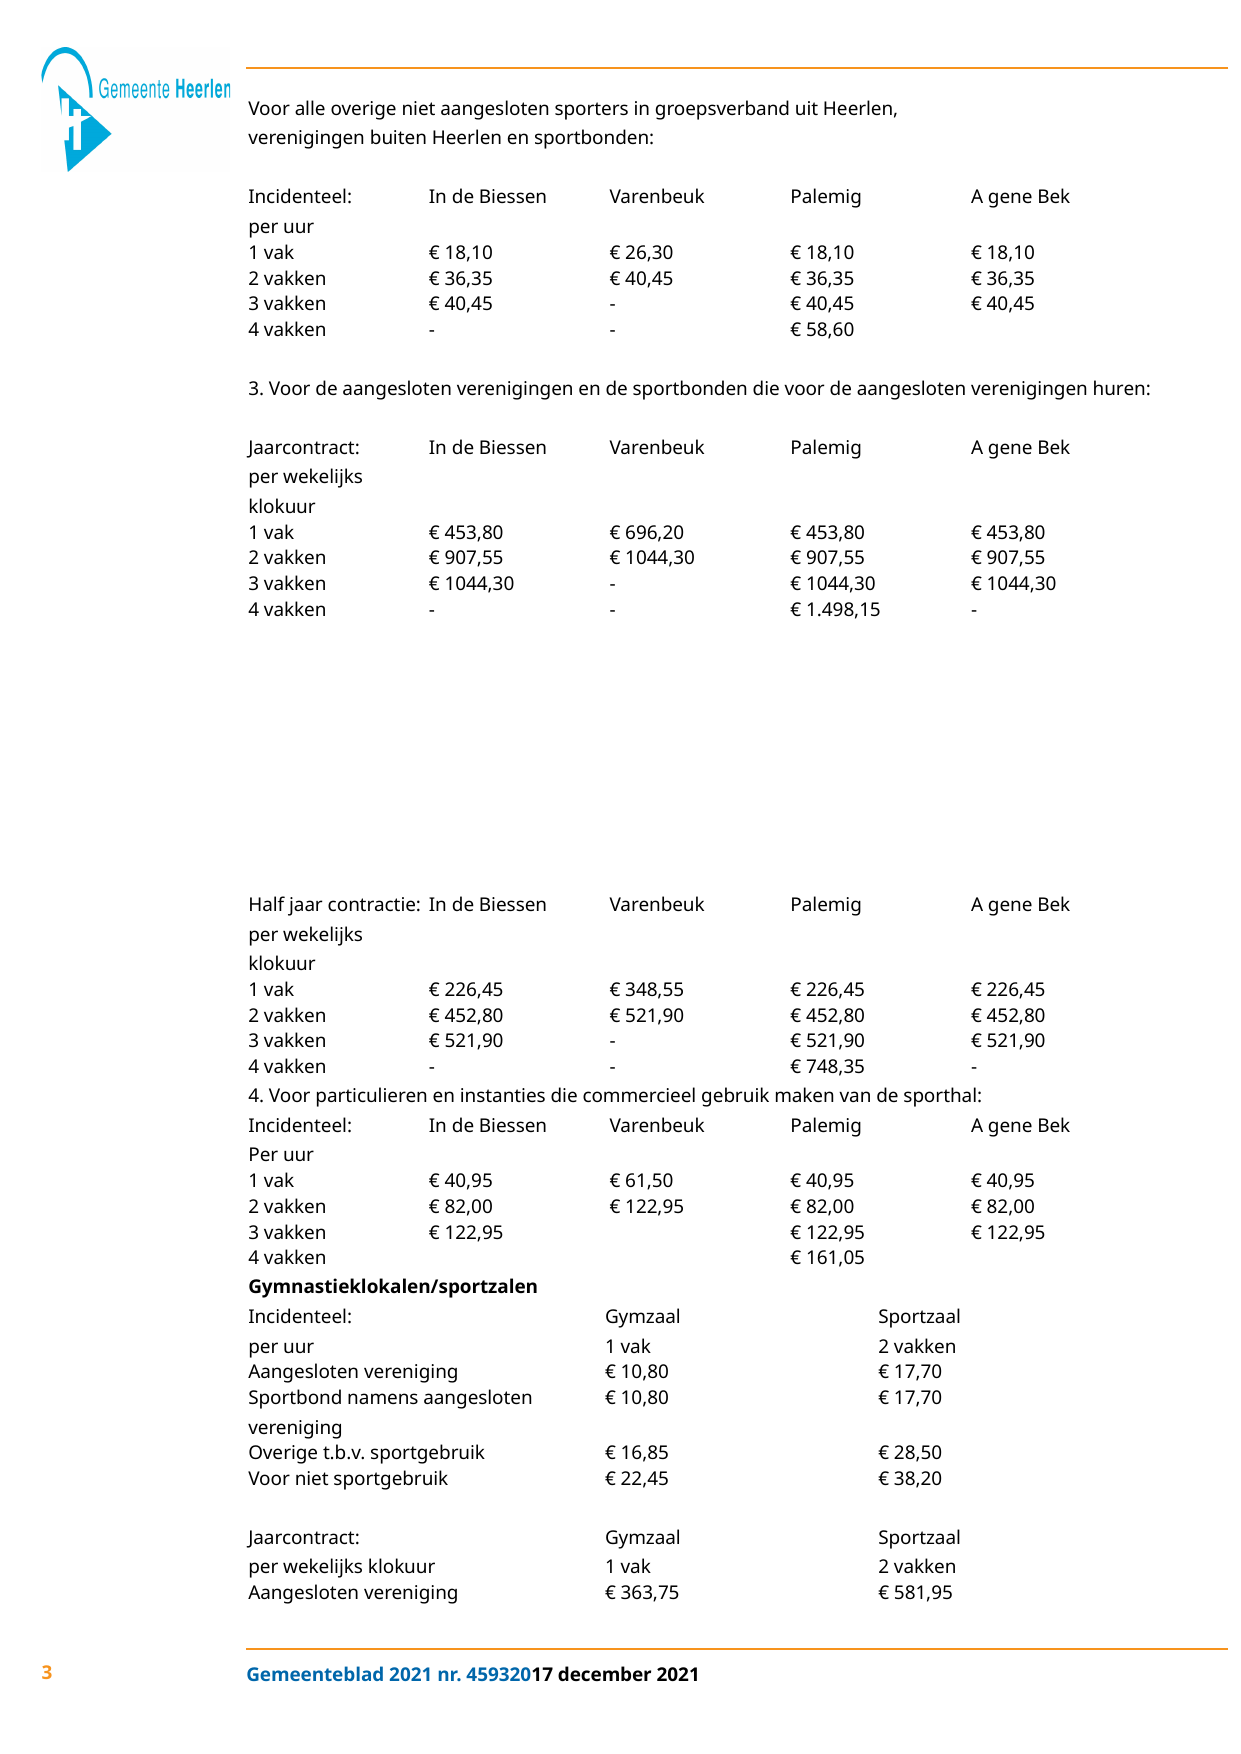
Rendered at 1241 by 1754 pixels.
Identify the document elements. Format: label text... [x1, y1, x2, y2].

table_cell € 61,50 [609, 1168, 790, 1193]
table_header In de Biessen [429, 891, 609, 976]
table_header Palemig [790, 891, 971, 976]
table_header Incidenteel: Per uur [248, 1112, 429, 1167]
table_cell € 226,45 [790, 976, 971, 1002]
table_cell - [609, 1028, 790, 1053]
table_cell Overige t.b.v. sportgebruik [248, 1440, 605, 1465]
table_cell € 226,45 [971, 976, 1152, 1002]
table_header Incidenteel: per uur [248, 1303, 605, 1358]
table_cell [609, 1219, 790, 1244]
table_cell 2 vakken [248, 1193, 429, 1219]
table_cell € 363,75 [605, 1579, 878, 1605]
table_cell € 18,10 [971, 239, 1152, 265]
table_header In de Biessen [429, 1112, 609, 1167]
table_cell - [971, 596, 1152, 622]
table_cell € 521,90 [429, 1028, 609, 1053]
table_cell 1 vak [248, 239, 429, 265]
table_cell € 521,90 [609, 1002, 790, 1028]
table_cell € 17,70 [878, 1359, 1152, 1384]
table_header Sportzaal 2 vakken [878, 1303, 1152, 1358]
table_cell € 1044,30 [790, 570, 971, 596]
table_header In de Biessen [429, 434, 609, 519]
table_cell € 122,95 [790, 1219, 971, 1244]
table_cell € 122,95 [429, 1219, 609, 1244]
table_cell € 1044,30 [609, 545, 790, 570]
table_cell - [429, 1054, 609, 1079]
text verenigingen buiten Heerlen en sportbonden: [248, 124, 1152, 150]
table_cell € 38,20 [878, 1465, 1152, 1491]
table_cell € 453,80 [971, 519, 1152, 544]
picture [41, 47, 59, 70]
table_header Varenbeuk [609, 1112, 790, 1167]
table_header Varenbeuk [609, 434, 790, 519]
table_cell - [609, 570, 790, 596]
table_header A gene Bek [971, 891, 1152, 976]
table_cell € 348,55 [609, 976, 790, 1002]
table_cell € 16,85 [605, 1440, 878, 1465]
table_cell 4 vakken [248, 1054, 429, 1079]
table_cell € 28,50 [878, 1440, 1152, 1465]
table_cell € 40,95 [971, 1168, 1152, 1193]
table_cell 1 vak [248, 976, 429, 1002]
table_cell 4 vakken [248, 316, 429, 342]
table_cell 2 vakken [248, 1002, 429, 1028]
picture [41, 47, 231, 172]
table_cell € 58,60 [790, 316, 971, 342]
table_cell € 1044,30 [429, 570, 609, 596]
table_header Varenbeuk [609, 891, 790, 976]
table_cell - [609, 1054, 790, 1079]
table_cell 1 vak [248, 1168, 429, 1193]
table_cell € 40,95 [790, 1168, 971, 1193]
table_cell € 22,45 [605, 1465, 878, 1491]
table_cell [971, 316, 1152, 342]
table_cell - [429, 596, 609, 622]
table_cell € 581,95 [878, 1579, 1152, 1605]
table_header Jaarcontract: per wekelijks klokuur [248, 434, 429, 519]
table_header Half jaar contractie: per wekelijks klokuur [248, 891, 429, 976]
table_cell € 82,00 [790, 1193, 971, 1219]
table_cell € 26,30 [609, 239, 790, 265]
table_cell Sportbond namens aangesloten vereniging [248, 1384, 605, 1439]
table_cell € 452,80 [790, 1002, 971, 1028]
table_header In de Biessen [429, 184, 609, 239]
table_cell € 17,70 [878, 1384, 1152, 1439]
table_cell € 453,80 [790, 519, 971, 544]
table_cell - [971, 1054, 1152, 1079]
table_cell € 748,35 [790, 1054, 971, 1079]
table_cell Aangesloten vereniging [248, 1579, 605, 1605]
table_cell € 521,90 [790, 1028, 971, 1053]
table_cell € 907,55 [790, 545, 971, 570]
table_header Jaarcontract: per wekelijks klokuur [248, 1524, 605, 1579]
table_cell € 40,45 [609, 265, 790, 290]
table_cell € 1.498,15 [790, 596, 971, 622]
table_cell € 40,95 [429, 1168, 609, 1193]
table_cell 3 vakken [248, 1219, 429, 1244]
table_header A gene Bek [971, 184, 1152, 239]
text 4. Voor particulieren en instanties die commercieel gebruik maken van de sporthal: [248, 1082, 1152, 1108]
table_cell € 696,20 [609, 519, 790, 544]
table_cell 2 vakken [248, 265, 429, 290]
table_cell € 40,45 [971, 290, 1152, 316]
table_header Gymzaal 1 vak [605, 1524, 878, 1579]
table_cell € 36,35 [429, 265, 609, 290]
table_cell € 36,35 [790, 265, 971, 290]
table_cell € 40,45 [429, 290, 609, 316]
text 3. Voor de aangesloten verenigingen en de sportbonden die voor de aangesloten verenigingen huren: [248, 375, 1152, 400]
table_cell € 907,55 [429, 545, 609, 570]
table_cell [609, 1245, 790, 1270]
table_cell 4 vakken [248, 1245, 429, 1270]
table_cell 3 vakken [248, 290, 429, 316]
table_header A gene Bek [971, 434, 1152, 519]
table_header A gene Bek [971, 1112, 1152, 1167]
table_cell € 10,80 [605, 1384, 878, 1439]
table_cell € 18,10 [790, 239, 971, 265]
table_cell - [609, 316, 790, 342]
table_cell € 452,80 [429, 1002, 609, 1028]
table_cell € 82,00 [971, 1193, 1152, 1219]
table_header Gymzaal 1 vak [605, 1303, 878, 1358]
table_cell € 122,95 [609, 1193, 790, 1219]
table_cell € 40,45 [790, 290, 971, 316]
table_cell - [609, 596, 790, 622]
table_cell € 907,55 [971, 545, 1152, 570]
table_cell Voor niet sportgebruik [248, 1465, 605, 1491]
table_cell € 161,05 [790, 1245, 971, 1270]
table_cell € 521,90 [971, 1028, 1152, 1053]
table_cell € 226,45 [429, 976, 609, 1002]
table_cell € 82,00 [429, 1193, 609, 1219]
table_cell [429, 1245, 609, 1270]
table_cell [971, 1245, 1152, 1270]
table_header Palemig [790, 1112, 971, 1167]
table_cell € 36,35 [971, 265, 1152, 290]
table_header Palemig [790, 184, 971, 239]
table_header Incidenteel: per uur [248, 184, 429, 239]
text Gymnastieklokalen/sportzalen [248, 1273, 1152, 1299]
table_cell Aangesloten vereniging [248, 1359, 605, 1384]
table_cell € 1044,30 [971, 570, 1152, 596]
table_cell 1 vak [248, 519, 429, 544]
table_cell - [429, 316, 609, 342]
table_cell € 122,95 [971, 1219, 1152, 1244]
table_cell € 18,10 [429, 239, 609, 265]
table_cell - [609, 290, 790, 316]
table_cell 3 vakken [248, 1028, 429, 1053]
table_cell € 453,80 [429, 519, 609, 544]
table_cell € 10,80 [605, 1359, 878, 1384]
table_cell 3 vakken [248, 570, 429, 596]
table_header Sportzaal 2 vakken [878, 1524, 1152, 1579]
table_cell € 452,80 [971, 1002, 1152, 1028]
table_header Palemig [790, 434, 971, 519]
table_header Varenbeuk [609, 184, 790, 239]
text Voor alle overige niet aangesloten sporters in groepsverband uit Heerlen, [248, 95, 1152, 121]
table_cell 2 vakken [248, 545, 429, 570]
table_cell 4 vakken [248, 596, 429, 622]
